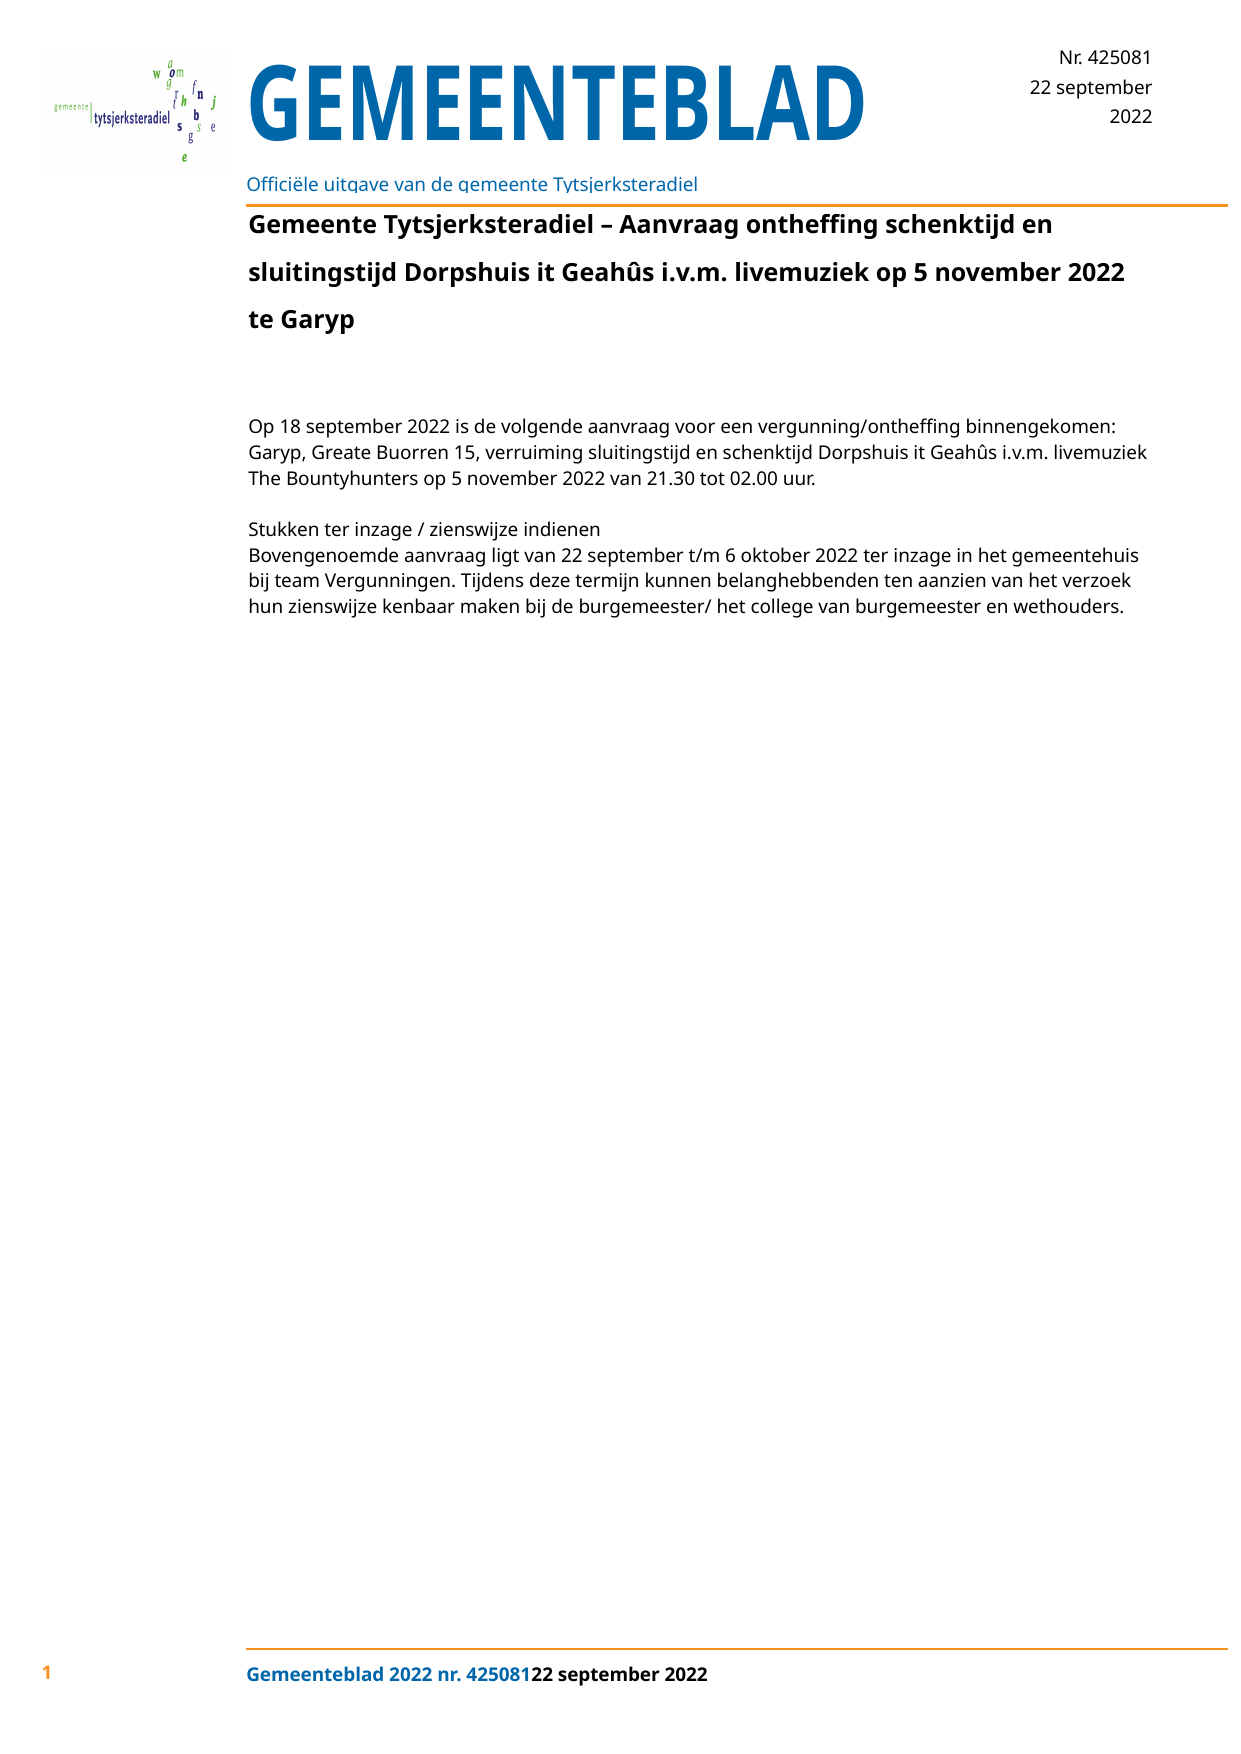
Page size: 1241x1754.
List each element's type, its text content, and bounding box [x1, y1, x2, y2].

text Bovengenoemde aanvraag ligt van 22 september t/m 6 oktober 2022 ter inzage in het gemeentehuis bij team Vergunningen. Tijdens deze termijn kunnen belanghebbenden ten aanzien van het verzoek hun zienswijze kenbaar maken bij de burgemeester/ het college van burgemeester en wethouders. [248, 542, 1152, 619]
picture [41, 47, 231, 172]
text Op 18 september 2022 is de volgende aanvraag voor een vergunning/ontheffing binnengekomen: [248, 413, 1152, 439]
text Stukken ter inzage / zienswijze indienen [248, 516, 1152, 542]
text Garyp, Greate Buorren 15, verruiming sluitingstijd en schenktijd Dorpshuis it Geahûs i.v.m. livemuziek The Bountyhunters op 5 november 2022 van 21.30 tot 02.00 uur. [248, 439, 1152, 491]
text Gemeente Tytsjerksteradiel – Aanvraag ontheffing schenktijd en sluitingstijd Dorpshuis it Geahûs i.v.m. livemuziek op 5 november 2022 te Garyp [248, 207, 1152, 336]
